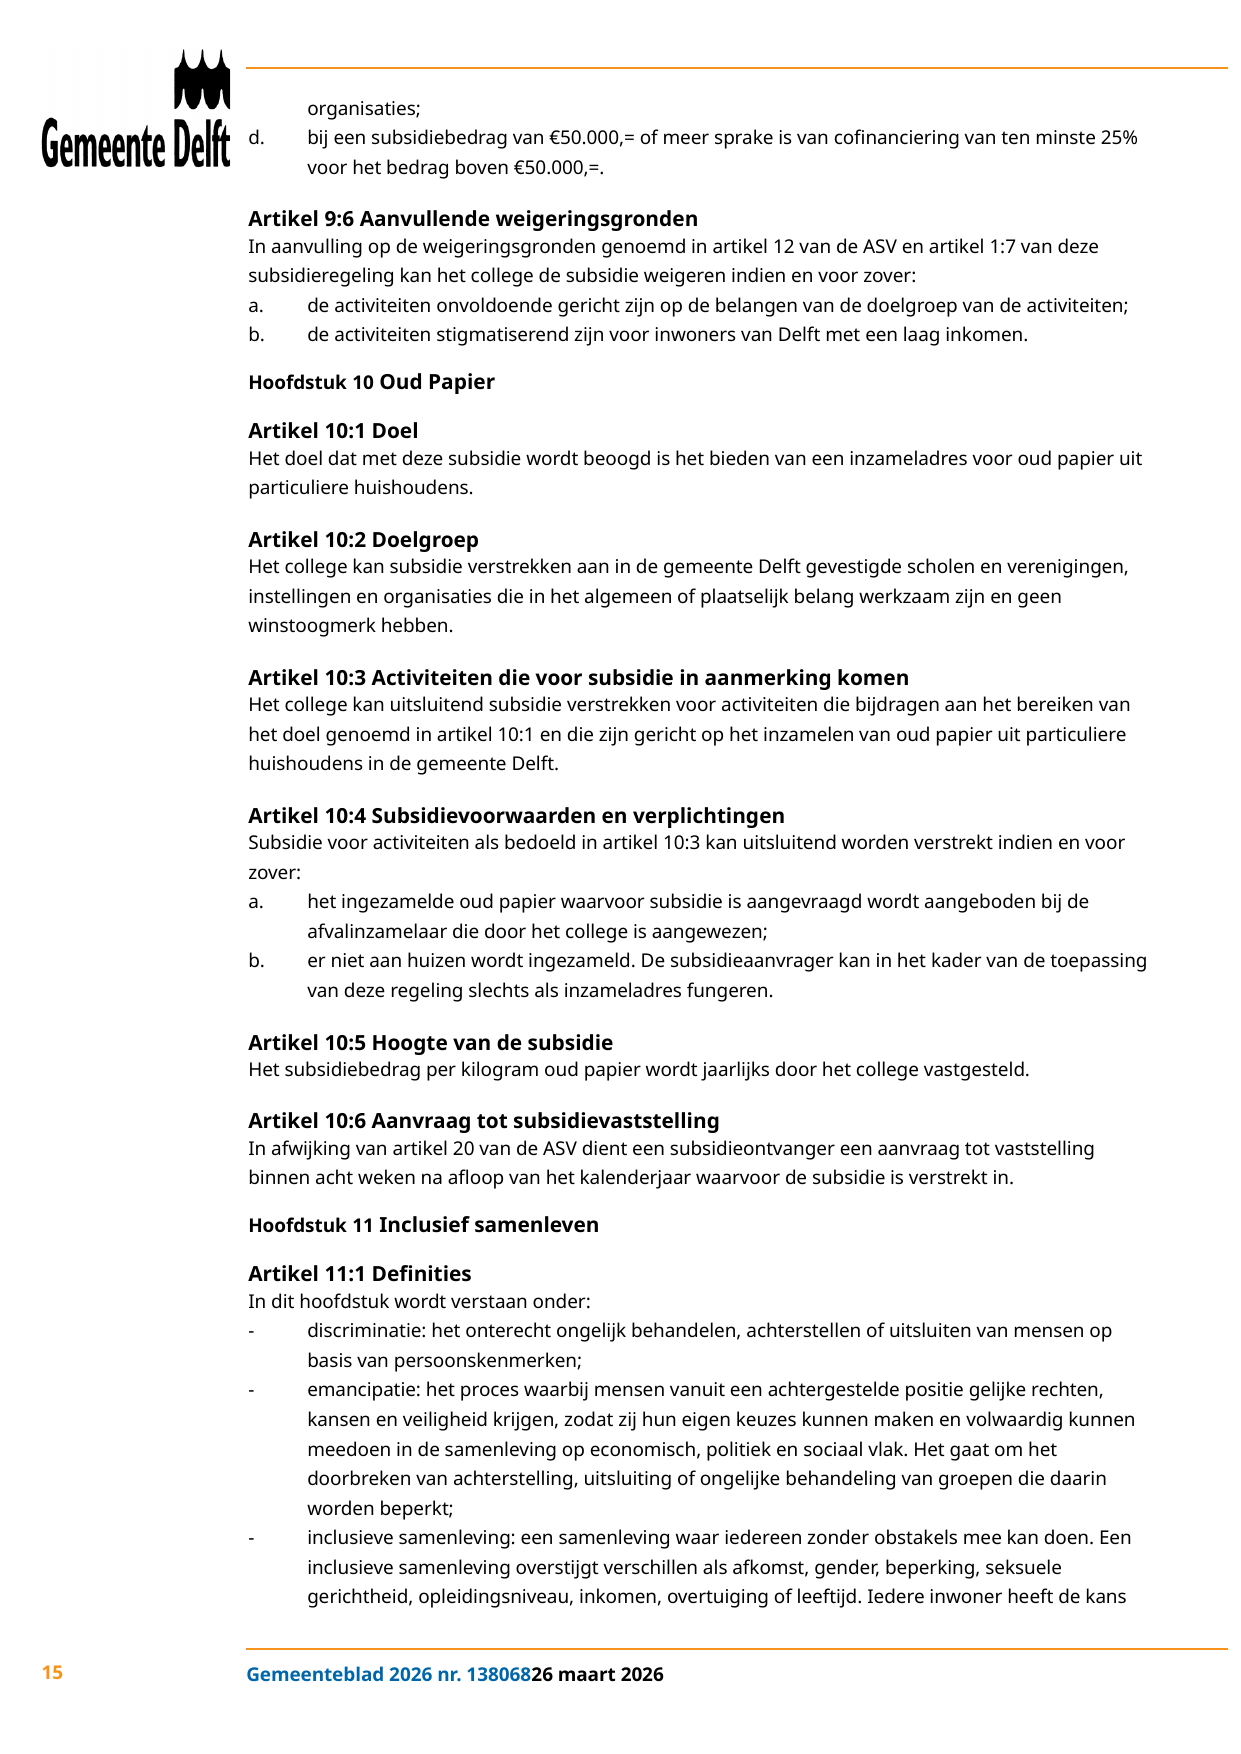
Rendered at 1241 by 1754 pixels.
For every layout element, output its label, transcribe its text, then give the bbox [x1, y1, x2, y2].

list bij een subsidiebedrag van €50.000,= of meer sprake is van cofinanciering van ten minste 25% voor het bedrag boven €50.000,=. [248, 124, 1152, 180]
text Hoofdstuk 10 Oud Papier [248, 367, 1152, 396]
text Hoofdstuk 11 Inclusief samenleven [248, 1210, 1152, 1239]
text Artikel 10:1 Doel [248, 416, 1152, 445]
text Het college kan subsidie verstrekken aan in de gemeente Delft gevestigde scholen en verenigingen, instellingen en organisaties die in het algemeen of plaatselijk belang werkzaam zijn en geen winstoogmerk hebben. [248, 553, 1152, 638]
text Artikel 10:5 Hoogte van de subsidie [248, 1028, 1152, 1056]
text Artikel 10:4 Subsidievoorwaarden en verplichtingen [248, 801, 1152, 829]
list organisaties; [248, 95, 1152, 121]
list discriminatie: het onterecht ongelijk behandelen, achterstellen of uitsluiten van mensen op basis van persoonskenmerken; [248, 1317, 1152, 1373]
list er niet aan huizen wordt ingezameld. De subsidieaanvrager kan in het kader van de toepassing van deze regeling slechts als inzameladres fungeren. [248, 948, 1152, 1003]
text Artikel 10:2 Doelgroep [248, 525, 1152, 553]
list emancipatie: het proces waarbij mensen vanuit een achtergestelde positie gelijke rechten, kansen en veiligheid krijgen, zodat zij hun eigen keuzes kunnen maken en volwaardig kunnen meedoen in de samenleving op economisch, politiek en sociaal vlak. Het gaat om het doorbreken van achterstelling, uitsluiting of ongelijke behandeling van groepen die daarin worden beperkt; [248, 1377, 1152, 1521]
list de activiteiten onvoldoende gericht zijn op de belangen van de doelgroep van de activiteiten; [248, 292, 1152, 318]
text In dit hoofdstuk wordt verstaan onder: [248, 1288, 1152, 1314]
text Artikel 10:6 Aanvraag tot subsidievaststelling [248, 1107, 1152, 1135]
list de activiteiten stigmatiserend zijn voor inwoners van Delft met een laag inkomen. [248, 322, 1152, 347]
text In afwijking van artikel 20 van de ASV dient een subsidieontvanger een aanvraag tot vaststelling binnen acht weken na afloop van het kalenderjaar waarvoor de subsidie is verstrekt in. [248, 1135, 1152, 1190]
text Subsidie voor activiteiten als bedoeld in artikel 10:3 kan uitsluitend worden verstrekt indien en voor zover: [248, 829, 1152, 885]
list het ingezamelde oud papier waarvoor subsidie is aangevraagd wordt aangeboden bij de afvalinzamelaar die door het college is aangewezen; [248, 888, 1152, 944]
list inclusieve samenleving: een samenleving waar iedereen zonder obstakels mee kan doen. Een inclusieve samenleving overstijgt verschillen als afkomst, gender, beperking, seksuele gerichtheid, opleidingsniveau, inkomen, overtuiging of leeftijd. Iedere inwoner heeft de kans [248, 1524, 1152, 1609]
text Artikel 9:6 Aanvullende weigeringsgronden [248, 204, 1152, 233]
picture [41, 47, 231, 172]
text Artikel 11:1 Definities [248, 1259, 1152, 1288]
text Het college kan uitsluitend subsidie verstrekken voor activiteiten die bijdragen aan het bereiken van het doel genoemd in artikel 10:1 en die zijn gericht op het inzamelen van oud papier uit particuliere huishoudens in de gemeente Delft. [248, 691, 1152, 776]
text In aanvulling op de weigeringsgronden genoemd in artikel 12 van de ASV en artikel 1:7 van deze subsidieregeling kan het college de subsidie weigeren indien en voor zover: [248, 233, 1152, 288]
text Artikel 10:3 Activiteiten die voor subsidie in aanmerking komen [248, 663, 1152, 691]
text Het subsidiebedrag per kilogram oud papier wordt jaarlijks door het college vastgesteld. [248, 1056, 1152, 1082]
text Het doel dat met deze subsidie wordt beoogd is het bieden van een inzameladres voor oud papier uit particuliere huishoudens. [248, 445, 1152, 500]
